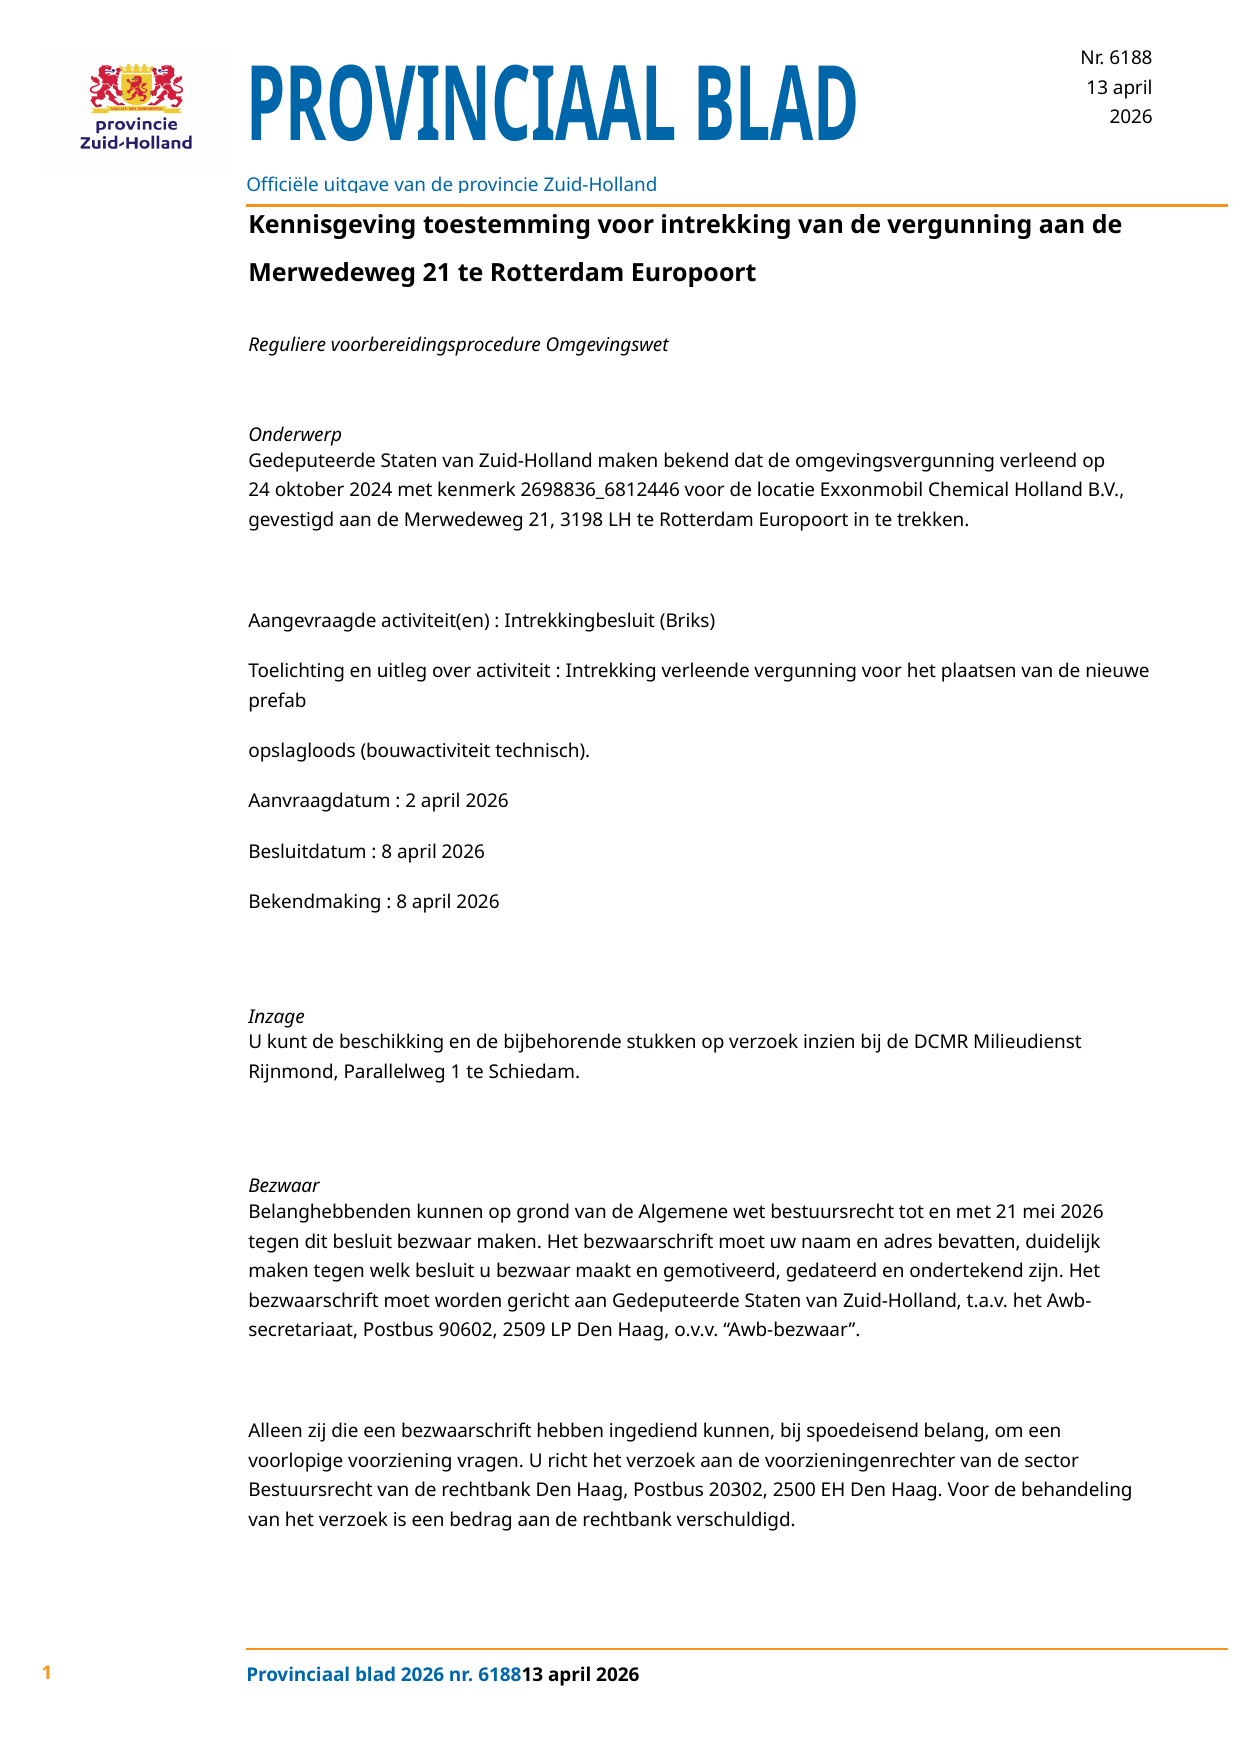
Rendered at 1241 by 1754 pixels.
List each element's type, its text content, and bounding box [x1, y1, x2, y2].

text opslagloods (bouwactiviteit technisch). [248, 737, 1152, 763]
text Reguliere voorbereidingsprocedure Omgevingswet [248, 331, 1152, 357]
text Aangevraagde activiteit(en) : Intrekkingbesluit (Briks) [248, 607, 1152, 633]
text Bekendmaking : 8 april 2026 [248, 888, 1152, 914]
text Belanghebbenden kunnen op grond van de Algemene wet bestuursrecht tot en met 21 mei 2026 tegen dit besluit bezwaar maken. Het bezwaarschrift moet uw naam en adres bevatten, duidelijk maken tegen welk besluit u bezwaar maakt en gemotiveerd, gedateerd en ondertekend zijn. Het bezwaarschrift moet worden gericht aan Gedeputeerde Staten van Zuid-Holland, t.a.v. het Awb-secretariaat, Postbus 90602, 2509 LP Den Haag, o.v.v. “Awb-bezwaar”. [248, 1198, 1152, 1342]
text Aanvraagdatum : 2 april 2026 [248, 788, 1152, 813]
text U kunt de beschikking en de bijbehorende stukken op verzoek inzien bij de DCMR Milieudienst Rijnmond, Parallelweg 1 te Schiedam. [248, 1029, 1152, 1084]
text Toelichting en uitleg over activiteit : Intrekking verleende vergunning voor het plaatsen van de nieuwe prefab [248, 657, 1152, 713]
text Gedeputeerde Staten van Zuid-Holland maken bekend dat de omgevingsvergunning verleend op 24 oktober 2024 met kenmerk 2698836_6812446 voor de locatie Exxonmobil Chemical Holland B.V., gevestigd aan de Merwedeweg 21, 3198 LH te Rotterdam Europoort in te trekken. [248, 447, 1152, 532]
text Onderwerp [248, 421, 1152, 447]
text Besluitdatum : 8 april 2026 [248, 838, 1152, 864]
text Inzage [248, 1003, 1152, 1029]
text Bezwaar [248, 1173, 1152, 1198]
text Alleen zij die een bezwaarschrift hebben ingediend kunnen, bij spoedeisend belang, om een voorlopige voorziening vragen. U richt het verzoek aan de voorzieningenrechter van de sector Bestuursrecht van de rechtbank Den Haag, Postbus 20302, 2500 EH Den Haag. Voor de behandeling van het verzoek is een bedrag aan de rechtbank verschuldigd. [248, 1417, 1152, 1532]
text Kennisgeving toestemming voor intrekking van de vergunning aan de Merwedeweg 21 te Rotterdam Europoort [248, 207, 1152, 288]
picture [41, 47, 231, 172]
